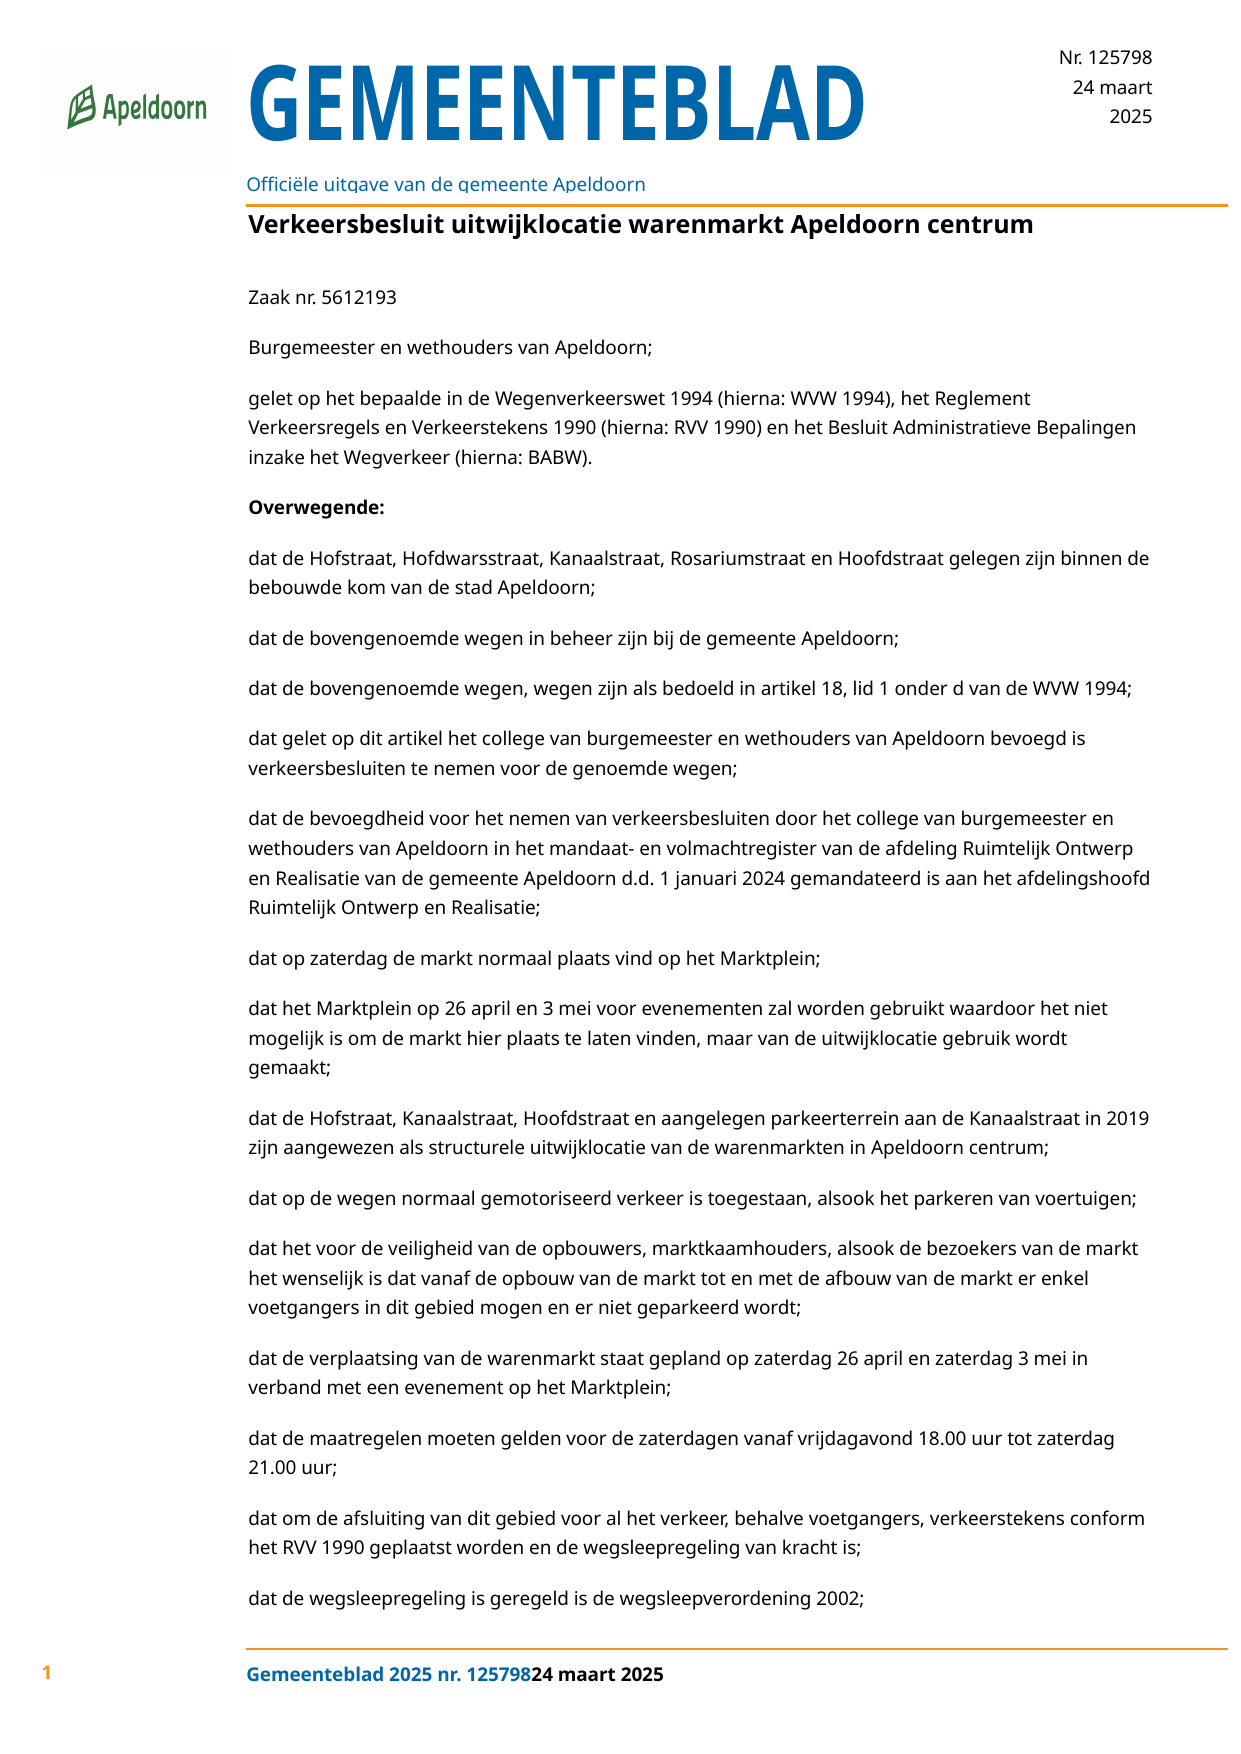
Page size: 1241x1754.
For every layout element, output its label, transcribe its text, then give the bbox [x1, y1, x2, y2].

text dat op de wegen normaal gemotoriseerd verkeer is toegestaan, alsook het parkeren van voertuigen; [248, 1185, 1152, 1211]
text dat de bevoegdheid voor het nemen van verkeersbesluiten door het college van burgemeester en wethouders van Apeldoorn in het mandaat- en volmachtregister van de afdeling Ruimtelijk Ontwerp en Realisatie van de gemeente Apeldoorn d.d. 1 januari 2024 gemandateerd is aan het afdelingshoofd Ruimtelijk Ontwerp en Realisatie; [248, 806, 1152, 920]
text dat de verplaatsing van de warenmarkt staat gepland op zaterdag 26 april en zaterdag 3 mei in verband met een evenement op het Marktplein; [248, 1345, 1152, 1400]
text dat de Hofstraat, Hofdwarsstraat, Kanaalstraat, Rosariumstraat en Hoofdstraat gelegen zijn binnen de bebouwde kom van de stad Apeldoorn; [248, 545, 1152, 600]
text Overwegende: [248, 494, 1152, 520]
text dat op zaterdag de markt normaal plaats vind op het Marktplein; [248, 945, 1152, 971]
picture [41, 47, 231, 172]
text dat de Hofstraat, Kanaalstraat, Hoofdstraat en aangelegen parkeerterrein aan de Kanaalstraat in 2019 zijn aangewezen als structurele uitwijklocatie van de warenmarkten in Apeldoorn centrum; [248, 1105, 1152, 1160]
text Burgemeester en wethouders van Apeldoorn; [248, 334, 1152, 360]
text dat de maatregelen moeten gelden voor de zaterdagen vanaf vrijdagavond 18.00 uur tot zaterdag 21.00 uur; [248, 1425, 1152, 1480]
text dat om de afsluiting van dit gebied voor al het verkeer, behalve voetgangers, verkeerstekens conform het RVV 1990 geplaatst worden en de wegsleepregeling van kracht is; [248, 1505, 1152, 1560]
text dat het Marktplein op 26 april en 3 mei voor evenementen zal worden gebruikt waardoor het niet mogelijk is om de markt hier plaats te laten vinden, maar van de uitwijklocatie gebruik wordt gemaakt; [248, 995, 1152, 1080]
text dat gelet op dit artikel het college van burgemeester en wethouders van Apeldoorn bevoegd is verkeersbesluiten te nemen voor de genoemde wegen; [248, 726, 1152, 781]
text Verkeersbesluit uitwijklocatie warenmarkt Apeldoorn centrum [248, 207, 1152, 241]
text dat het voor de veiligheid van de opbouwers, marktkaamhouders, alsook de bezoekers van de markt het wenselijk is dat vanaf de opbouw van de markt tot en met de afbouw van de markt er enkel voetgangers in dit gebied mogen en er niet geparkeerd wordt; [248, 1235, 1152, 1320]
text dat de bovengenoemde wegen in beheer zijn bij de gemeente Apeldoorn; [248, 625, 1152, 651]
text gelet op het bepaalde in de Wegenverkeerswet 1994 (hierna: WVW 1994), het Reglement Verkeersregels en Verkeerstekens 1990 (hierna: RVV 1990) en het Besluit Administratieve Bepalingen inzake het Wegverkeer (hierna: BABW). [248, 385, 1152, 470]
text dat de wegsleepregeling is geregeld is de wegsleepverordening 2002; [248, 1585, 1152, 1611]
text Zaak nr. 5612193 [248, 284, 1152, 310]
text dat de bovengenoemde wegen, wegen zijn als bedoeld in artikel 18, lid 1 onder d van de WVW 1994; [248, 675, 1152, 701]
